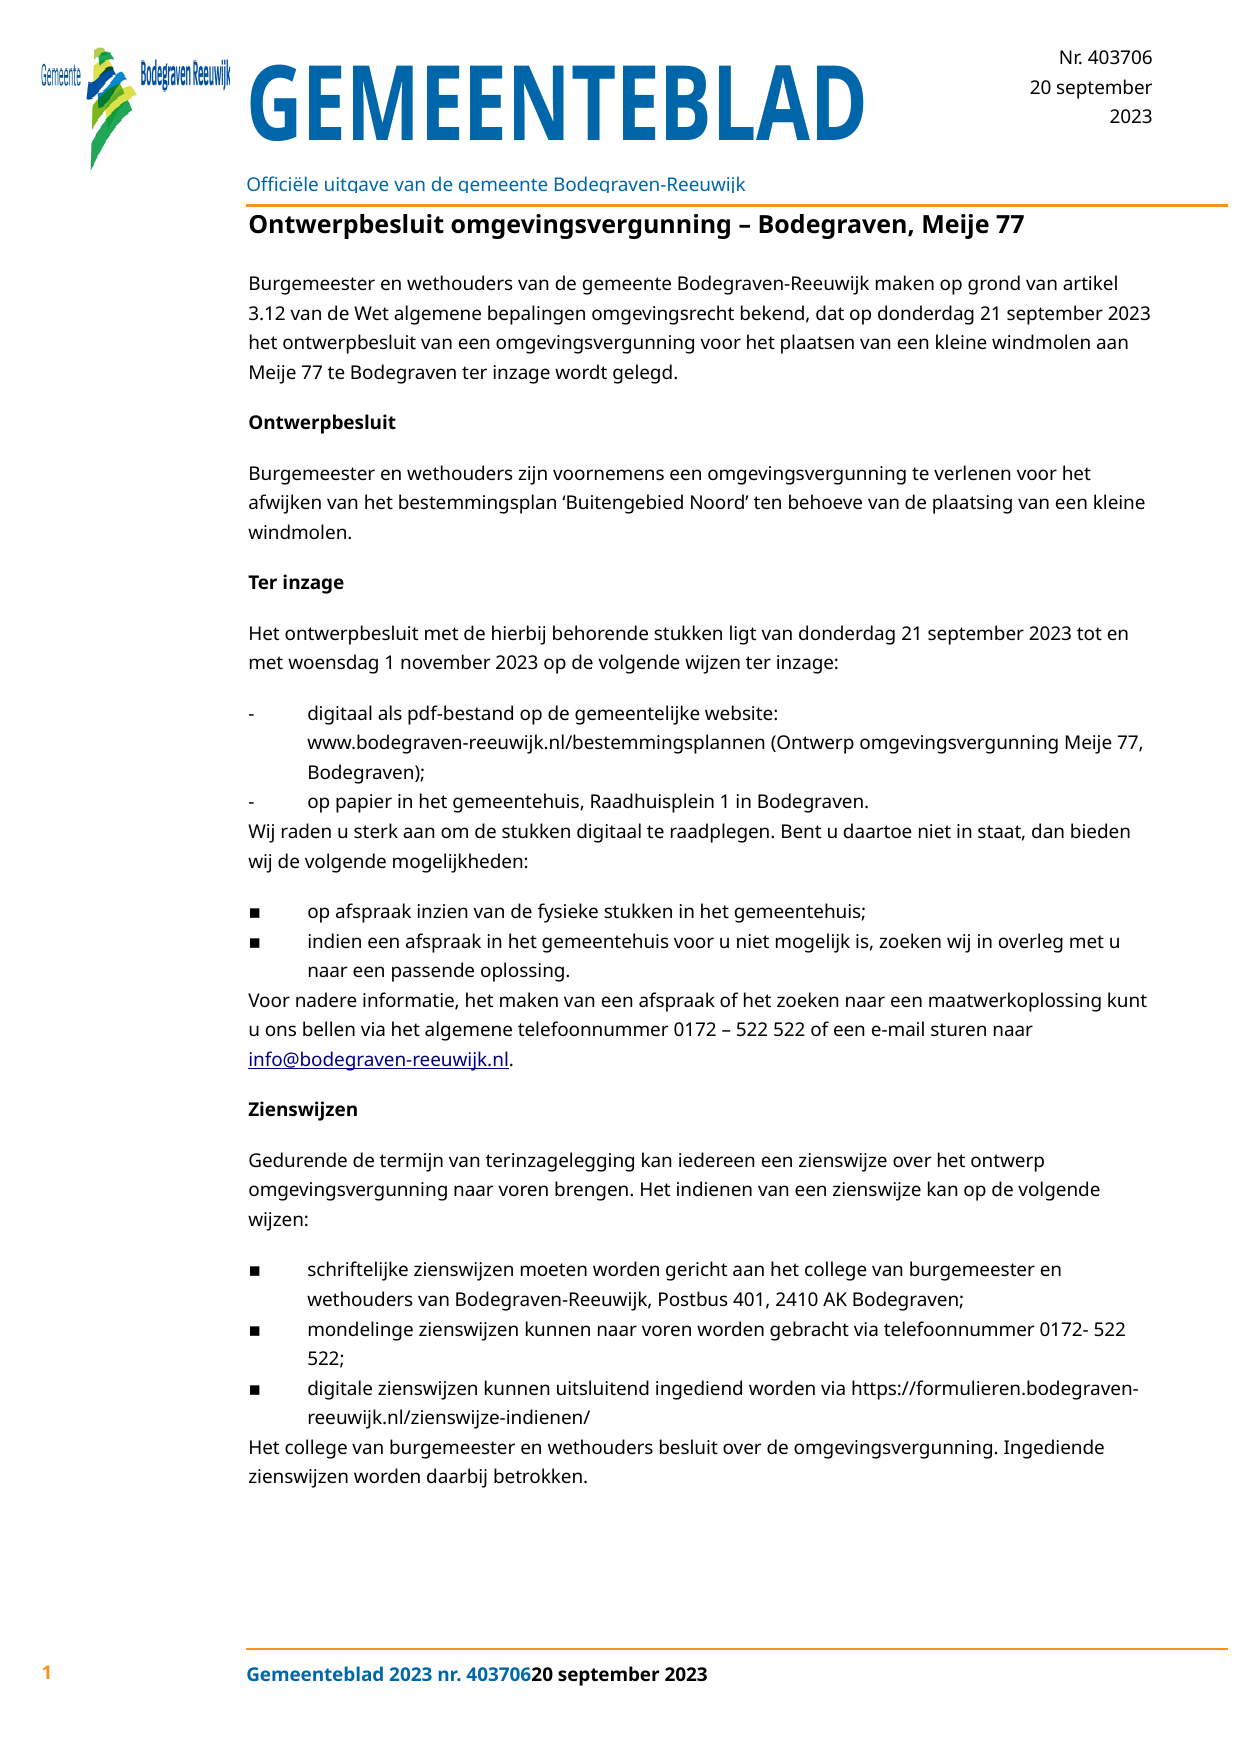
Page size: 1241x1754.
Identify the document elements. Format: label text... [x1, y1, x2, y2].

text Voor nadere informatie, het maken van een afspraak of het zoeken naar een maatwerkoplossing kunt u ons bellen via het algemene telefoonnummer 0172 – 522 522 of een e-mail sturen naar info@bodegraven-reeuwijk.nl. [248, 987, 1152, 1072]
text Ontwerpbesluit omgevingsvergunning – Bodegraven, Meije 77 [248, 207, 1152, 241]
text Het college van burgemeester en wethouders besluit over de omgevingsvergunning. Ingediende zienswijzen worden daarbij betrokken. [248, 1434, 1152, 1489]
text Het ontwerpbesluit met de hierbij behorende stukken ligt van donderdag 21 september 2023 tot en met woensdag 1 november 2023 op de volgende wijzen ter inzage: [248, 620, 1152, 675]
picture [41, 47, 231, 172]
text Ter inzage [248, 569, 1152, 595]
text Gedurende de termijn van terinzagelegging kan iedereen een zienswijze over het ontwerp omgevingsvergunning naar voren brengen. Het indienen van een zienswijze kan op de volgende wijzen: [248, 1147, 1152, 1232]
list digitaal als pdf-bestand op de gemeentelijke website: www.bodegraven-reeuwijk.nl/bestemmingsplannen (Ontwerp omgevingsvergunning Meije 77, Bodegraven); [248, 700, 1152, 785]
list schriftelijke zienswijzen moeten worden gericht aan het college van burgemeester en wethouders van Bodegraven-Reeuwijk, Postbus 401, 2410 AK Bodegraven; [248, 1257, 1152, 1312]
text Burgemeester en wethouders van de gemeente Bodegraven-Reeuwijk maken op grond van artikel 3.12 van de Wet algemene bepalingen omgevingsrecht bekend, dat op donderdag 21 september 2023 het ontwerpbesluit van een omgevingsvergunning voor het plaatsen van een kleine windmolen aan Meije 77 te Bodegraven ter inzage wordt gelegd. [248, 270, 1152, 385]
list op papier in het gemeentehuis, Raadhuisplein 1 in Bodegraven. [248, 789, 1152, 814]
text Wij raden u sterk aan om de stukken digitaal te raadplegen. Bent u daartoe niet in staat, dan bieden wij de volgende mogelijkheden: [248, 818, 1152, 873]
list op afspraak inzien van de fysieke stukken in het gemeentehuis; [248, 898, 1152, 924]
list mondelinge zienswijzen kunnen naar voren worden gebracht via telefoonnummer 0172- 522 522; [248, 1316, 1152, 1371]
text Zienswijzen [248, 1097, 1152, 1122]
list digitale zienswijzen kunnen uitsluitend ingediend worden via https://formulieren.bodegraven-reeuwijk.nl/zienswijze-indienen/ [248, 1375, 1152, 1430]
text Burgemeester en wethouders zijn voornemens een omgevingsvergunning te verlenen voor het afwijken van het bestemmingsplan ‘Buitengebied Noord’ ten behoeve van de plaatsing van een kleine windmolen. [248, 460, 1152, 545]
text Ontwerpbesluit [248, 409, 1152, 435]
list indien een afspraak in het gemeentehuis voor u niet mogelijk is, zoeken wij in overleg met u naar een passende oplossing. [248, 928, 1152, 983]
